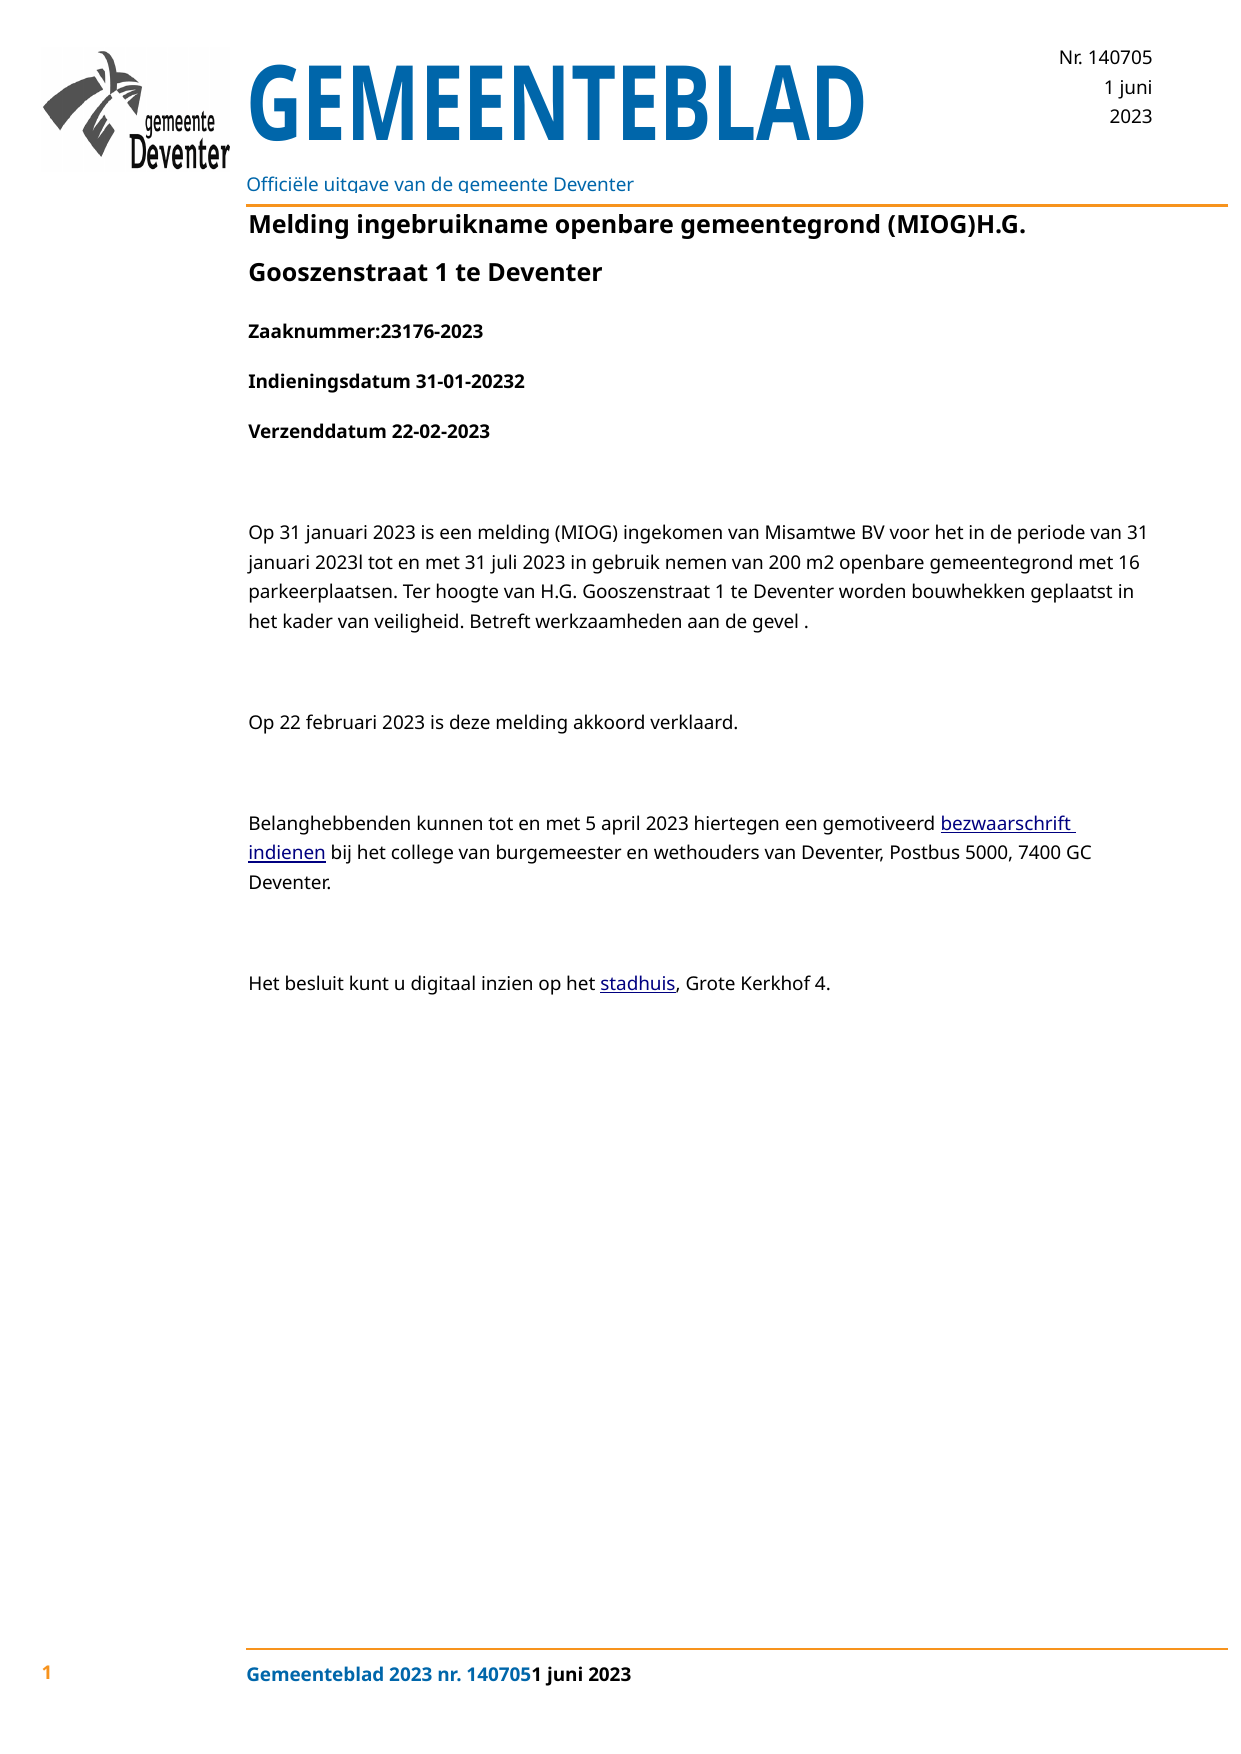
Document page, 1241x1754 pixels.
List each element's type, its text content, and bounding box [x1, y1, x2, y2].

text Verzenddatum 22-02-2023 [248, 419, 1152, 444]
text Op 22 februari 2023 is deze melding akkoord verklaard. [248, 709, 1152, 735]
text Op 31 januari 2023 is een melding (MIOG) ingekomen van Misamtwe BV voor het in de periode van 31 januari 2023l tot en met 31 juli 2023 in gebruik nemen van 200 m2 openbare gemeentegrond met 16 parkeerplaatsen. Ter hoogte van H.G. Gooszenstraat 1 te Deventer worden bouwhekken geplaatst in het kader van veiligheid. Betreft werkzaamheden aan de gevel . [248, 519, 1152, 634]
text Zaaknummer:23176-2023 [248, 318, 1152, 344]
text Indieningsdatum 31-01-20232 [248, 368, 1152, 394]
text Melding ingebruikname openbare gemeentegrond (MIOG)H.G. Gooszenstraat 1 te Deventer [248, 207, 1152, 288]
text Belanghebbenden kunnen tot en met 5 april 2023 hiertegen een gemotiveerd bezwaarschrift indienen bij het college van burgemeester en wethouders van Deventer, Postbus 5000, 7400 GC Deventer. [248, 810, 1152, 895]
picture [41, 47, 231, 172]
text Het besluit kunt u digitaal inzien op het stadhuis, Grote Kerkhof 4. [248, 970, 1152, 996]
